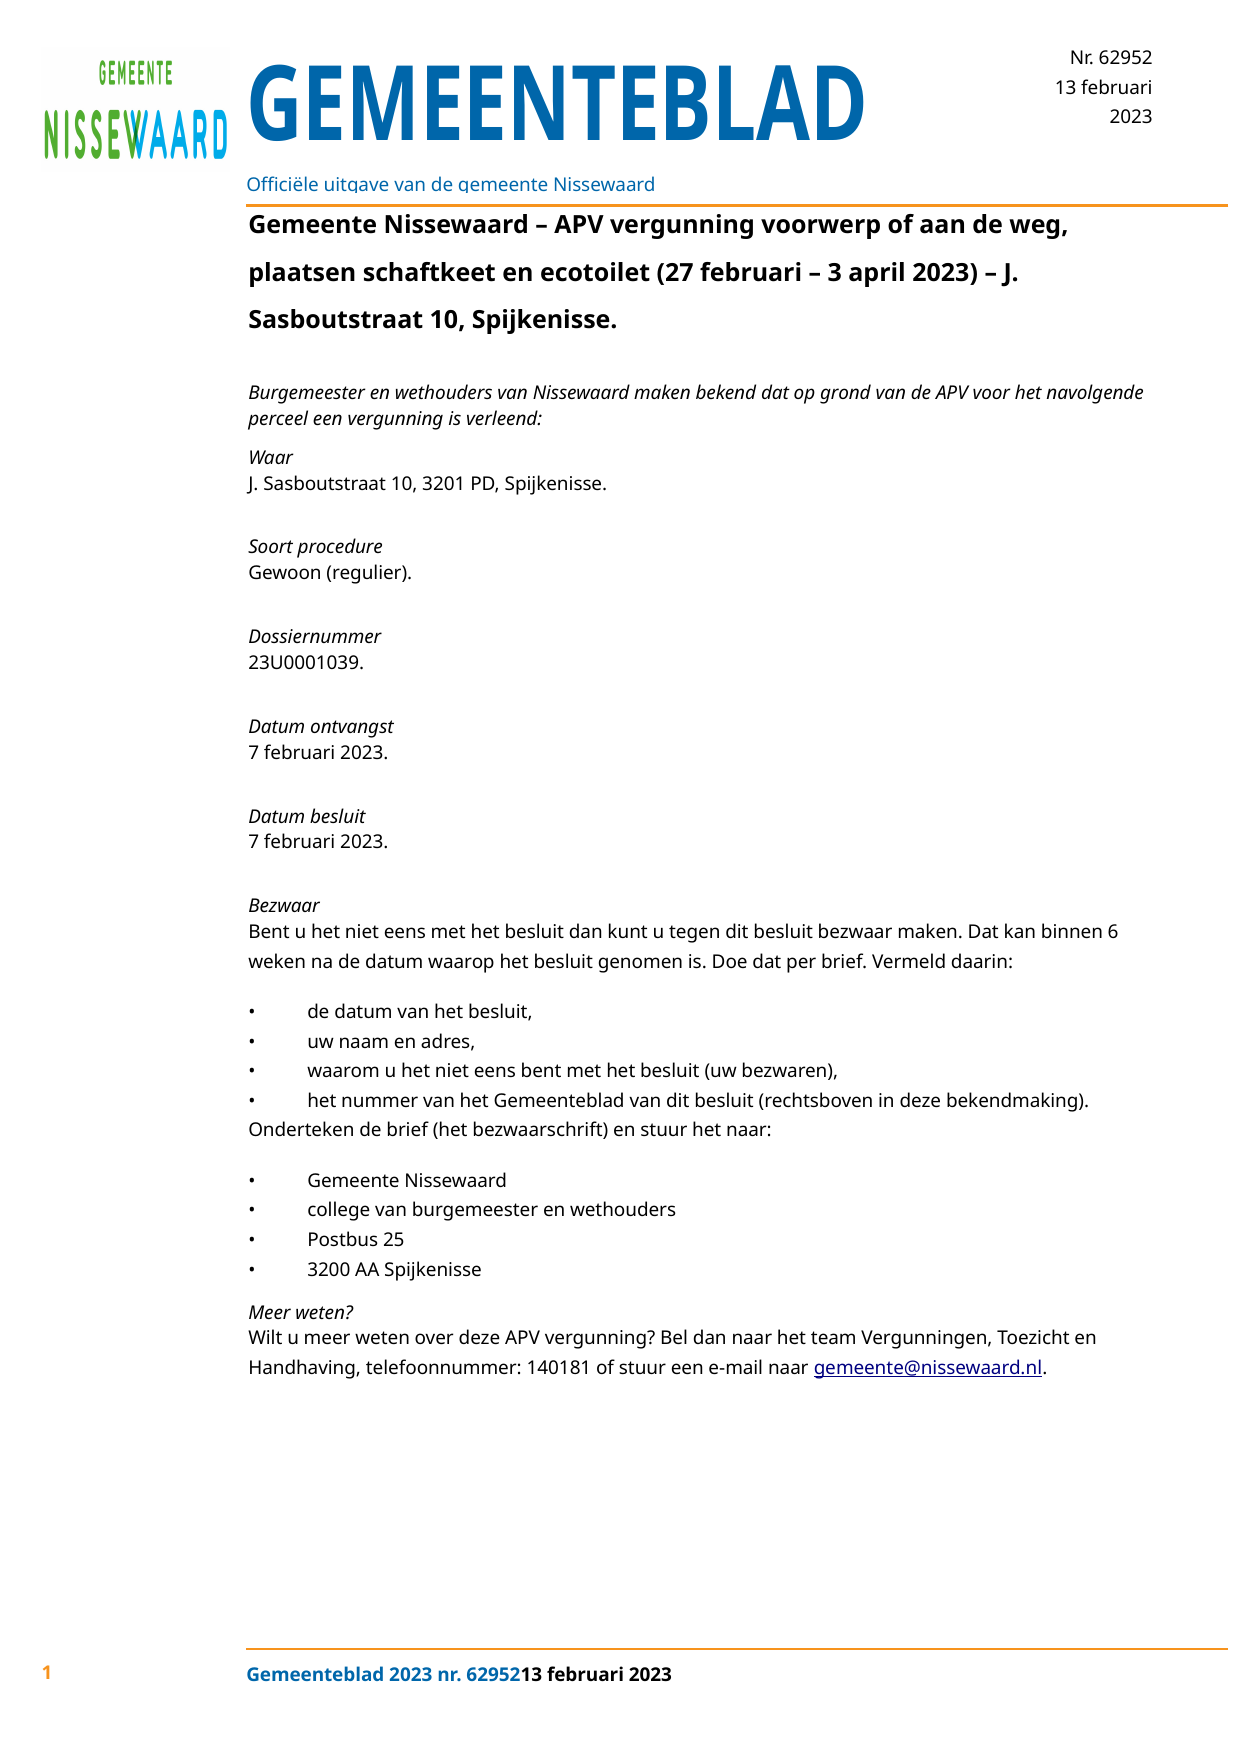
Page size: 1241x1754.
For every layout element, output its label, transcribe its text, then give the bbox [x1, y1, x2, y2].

list de datum van het besluit, [248, 998, 1152, 1024]
text 7 februari 2023. [248, 828, 1152, 854]
text Gewoon (regulier). [248, 559, 1152, 585]
text Datum ontvangst [248, 713, 1152, 739]
list Postbus 25 [248, 1226, 1152, 1252]
list het nummer van het Gemeenteblad van dit besluit (rechtsboven in deze bekendmaking). [248, 1087, 1152, 1113]
list uw naam en adres, [248, 1028, 1152, 1053]
text Datum besluit [248, 803, 1152, 828]
list Gemeente Nissewaard [248, 1167, 1152, 1193]
list college van burgemeester en wethouders [248, 1197, 1152, 1222]
text Soort procedure [248, 534, 1152, 559]
text J. Sasboutstraat 10, 3201 PD, Spijkenisse. [248, 470, 1152, 496]
text Burgemeester en wethouders van Nissewaard maken bekend dat op grond van de APV voor het navolgende perceel een vergunning is verleend: [248, 379, 1152, 431]
list 3200 AA Spijkenisse [248, 1256, 1152, 1281]
text Bezwaar [248, 892, 1152, 918]
text 7 februari 2023. [248, 739, 1152, 764]
text Dossiernummer [248, 623, 1152, 649]
picture [41, 47, 231, 172]
text Meer weten? [248, 1299, 1152, 1324]
text Wilt u meer weten over deze APV vergunning? Bel dan naar het team Vergunningen, Toezicht en Handhaving, telefoonnummer: 140181 of stuur een e-mail naar gemeente@nissewaard.nl. [248, 1324, 1152, 1380]
text Onderteken de brief (het bezwaarschrift) en stuur het naar: [248, 1117, 1152, 1142]
text Bent u het niet eens met het besluit dan kunt u tegen dit besluit bezwaar maken. Dat kan binnen 6 weken na de datum waarop het besluit genomen is. Doe dat per brief. Vermeld daarin: [248, 918, 1152, 973]
text Gemeente Nissewaard – APV vergunning voorwerp of aan de weg, plaatsen schaftkeet en ecotoilet (27 februari – 3 april 2023) – J. Sasboutstraat 10, Spijkenisse. [248, 207, 1152, 336]
text Waar [248, 444, 1152, 470]
text 23U0001039. [248, 649, 1152, 675]
list waarom u het niet eens bent met het besluit (uw bezwaren), [248, 1057, 1152, 1083]
